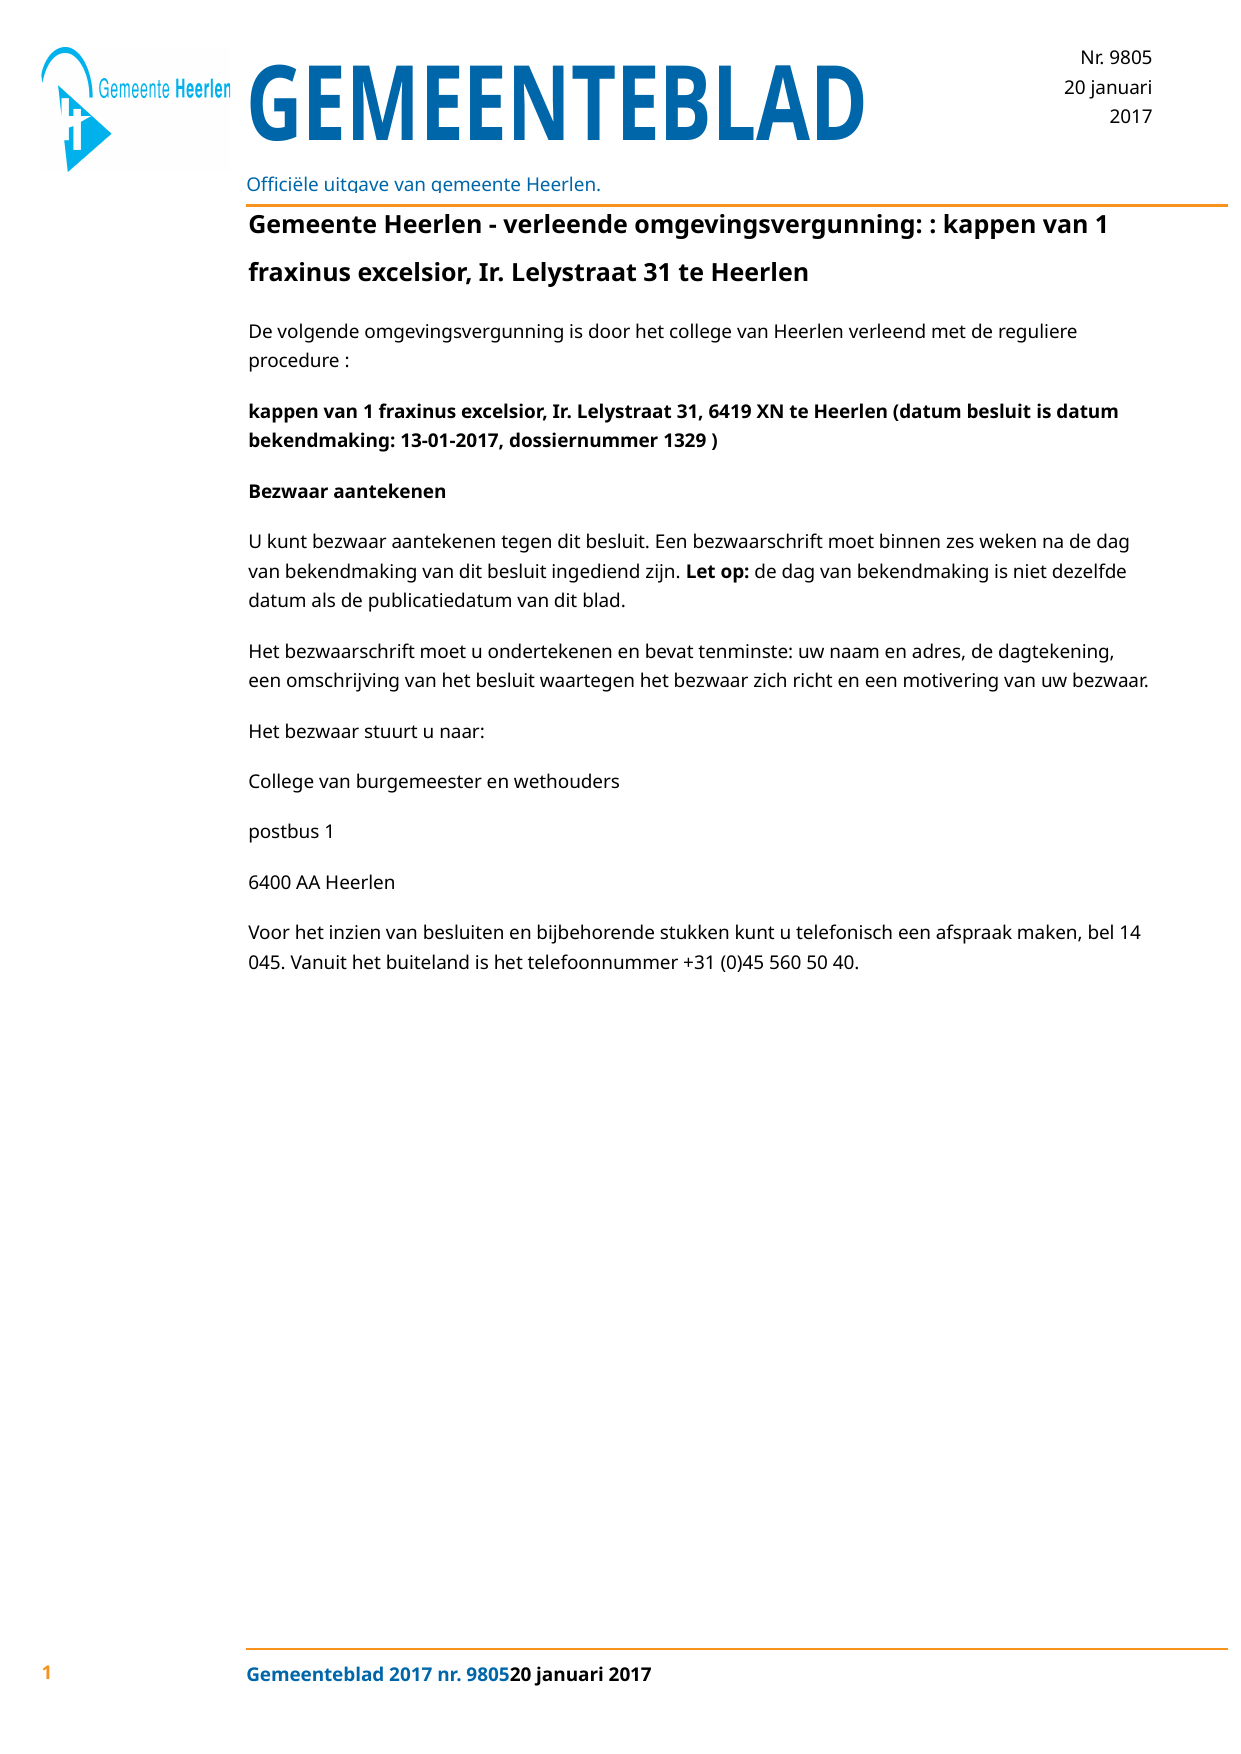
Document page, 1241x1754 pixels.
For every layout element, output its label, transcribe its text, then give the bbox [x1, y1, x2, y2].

picture [41, 47, 231, 172]
text De volgende omgevingsvergunning is door het college van Heerlen verleend met de reguliere procedure : [248, 318, 1152, 373]
picture [41, 47, 58, 70]
text Gemeente Heerlen - verleende omgevingsvergunning: : kappen van 1 fraxinus excelsior, Ir. Lelystraat 31 te Heerlen [248, 207, 1152, 288]
text 6400 AA Heerlen [248, 869, 1152, 895]
text Het bezwaarschrift moet u ondertekenen en bevat tenminste: uw naam en adres, de dagtekening, een omschrijving van het besluit waartegen het bezwaar zich richt en een motivering van uw bezwaar. [248, 638, 1152, 693]
text Bezwaar aantekenen [248, 478, 1152, 504]
text kappen van 1 fraxinus excelsior, Ir. Lelystraat 31, 6419 XN te Heerlen (datum besluit is datum bekendmaking: 13-01-2017, dossiernummer 1329 ) [248, 398, 1152, 453]
text Voor het inzien van besluiten en bijbehorende stukken kunt u telefonisch een afspraak maken, bel 14 045. Vanuit het buiteland is het telefoonnummer +31 (0)45 560 50 40. [248, 919, 1152, 975]
text postbus 1 [248, 819, 1152, 844]
text U kunt bezwaar aantekenen tegen dit besluit. Een bezwaarschrift moet binnen zes weken na de dag van bekendmaking van dit besluit ingediend zijn. Let op: de dag van bekendmaking is niet dezelfde datum als de publicatiedatum van dit blad. [248, 528, 1152, 613]
text College van burgemeester en wethouders [248, 768, 1152, 794]
text Het bezwaar stuurt u naar: [248, 718, 1152, 744]
